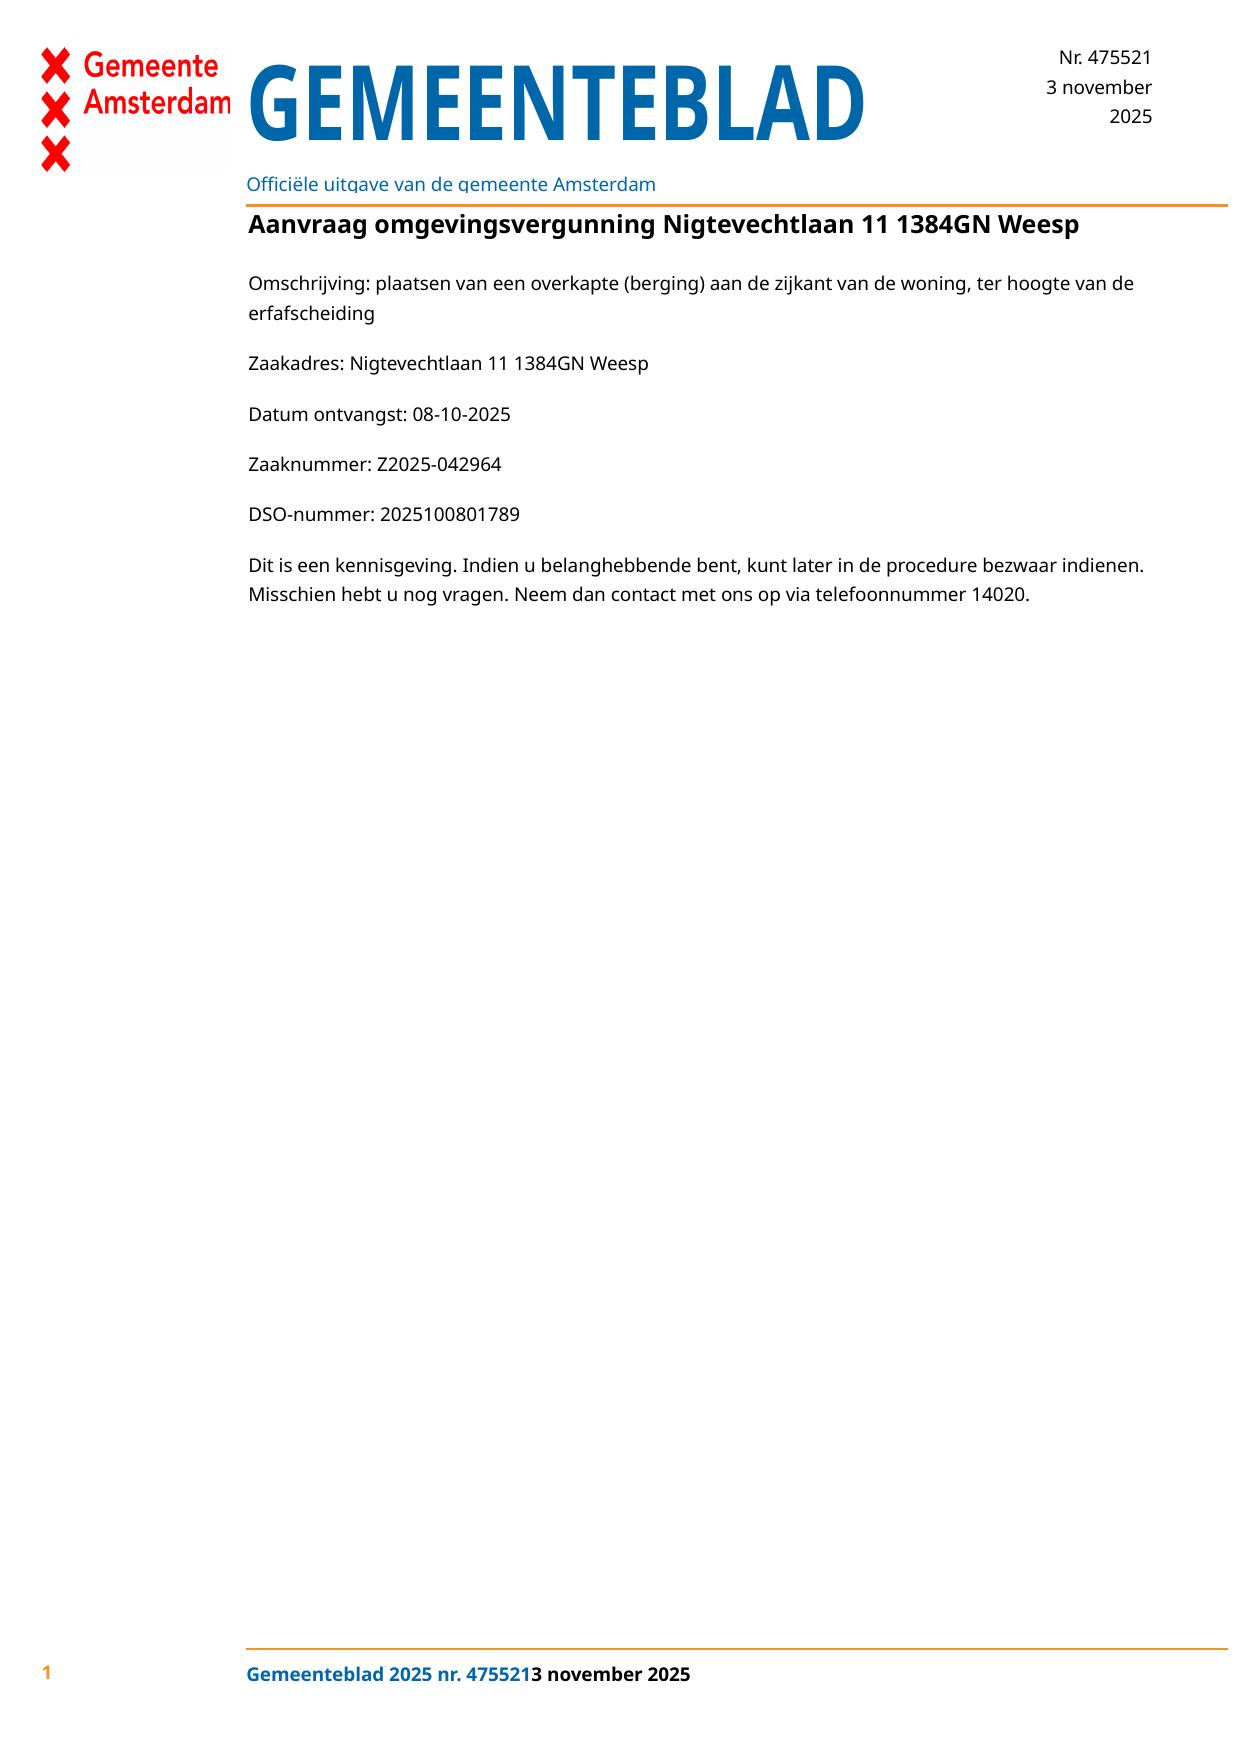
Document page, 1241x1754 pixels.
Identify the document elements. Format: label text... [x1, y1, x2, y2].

text DSO-nummer: 2025100801789 [248, 502, 1152, 527]
text Zaakadres: Nigtevechtlaan 11 1384GN Weesp [248, 350, 1152, 376]
text Omschrijving: plaatsen van een overkapte (berging) aan de zijkant van de woning, ter hoogte van de erfafscheiding [248, 270, 1152, 326]
text Zaaknummer: Z2025-042964 [248, 451, 1152, 477]
text Dit is een kennisgeving. Indien u belanghebbende bent, kunt later in de procedure bezwaar indienen. Misschien hebt u nog vragen. Neem dan contact met ons op via telefoonnummer 14020. [248, 552, 1152, 607]
text Aanvraag omgevingsvergunning Nigtevechtlaan 11 1384GN Weesp [248, 207, 1152, 241]
picture [41, 47, 231, 172]
text Datum ontvangst: 08-10-2025 [248, 401, 1152, 426]
